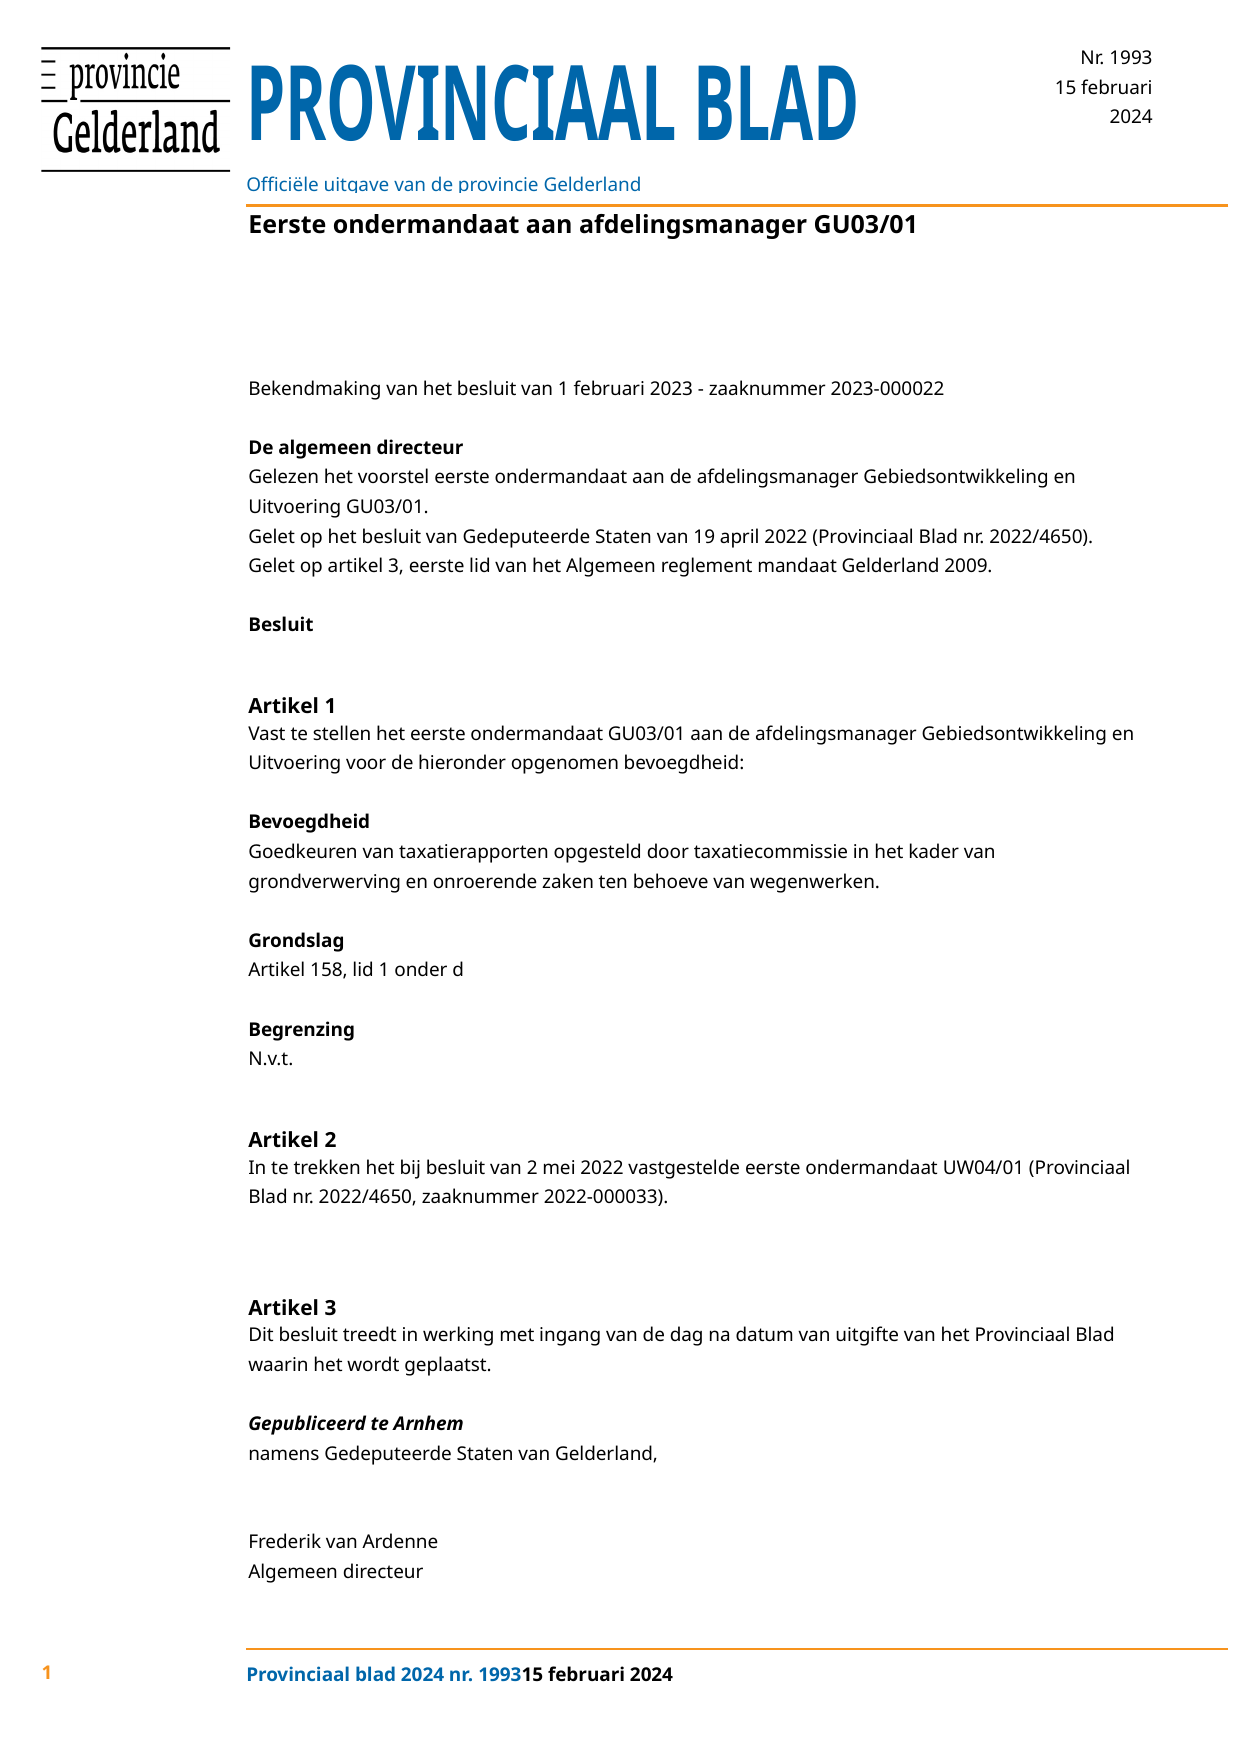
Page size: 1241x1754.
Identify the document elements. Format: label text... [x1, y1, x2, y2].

text Gepubliceerd te Arnhem [248, 1410, 1152, 1436]
text Artikel 2 [248, 1125, 1152, 1154]
text Frederik van Ardenne [248, 1528, 1152, 1554]
text Artikel 3 [248, 1293, 1152, 1321]
text namens Gedeputeerde Staten van Gelderland, [248, 1440, 1152, 1466]
text Vast te stellen het eerste ondermandaat GU03/01 aan de afdelingsmanager Gebiedsontwikkeling en Uitvoering voor de hieronder opgenomen bevoegdheid: [248, 720, 1152, 775]
text In te trekken het bij besluit van 2 mei 2022 vastgestelde eerste ondermandaat UW04/01 (Provinciaal Blad nr. 2022/4650, zaaknummer 2022-000033). [248, 1154, 1152, 1209]
text N.v.t. [248, 1045, 1152, 1071]
text Artikel 1 [248, 692, 1152, 720]
text Besluit [248, 612, 1152, 637]
text Bekendmaking van het besluit van 1 februari 2023 - zaaknummer 2023-000022 [248, 375, 1152, 401]
text Artikel 158, lid 1 onder d [248, 957, 1152, 982]
text Dit besluit treedt in werking met ingang van de dag na datum van uitgifte van het Provinciaal Blad waarin het wordt geplaatst. [248, 1321, 1152, 1377]
text Bevoegdheid [248, 809, 1152, 834]
picture [41, 47, 231, 172]
text Gelet op artikel 3, eerste lid van het Algemeen reglement mandaat Gelderland 2009. [248, 552, 1152, 578]
text Grondslag [248, 927, 1152, 953]
text Gelezen het voorstel eerste ondermandaat aan de afdelingsmanager Gebiedsontwikkeling en Uitvoering GU03/01. [248, 464, 1152, 519]
text Algemeen directeur [248, 1558, 1152, 1584]
text Gelet op het besluit van Gedeputeerde Staten van 19 april 2022 (Provinciaal Blad nr. 2022/4650). [248, 523, 1152, 548]
text Eerste ondermandaat aan afdelingsmanager GU03/01 [248, 207, 1152, 241]
text Goedkeuren van taxatierapporten opgesteld door taxatiecommissie in het kader van grondverwerving en onroerende zaken ten behoeve van wegenwerken. [248, 838, 1152, 894]
text Begrenzing [248, 1016, 1152, 1042]
text De algemeen directeur [248, 434, 1152, 460]
